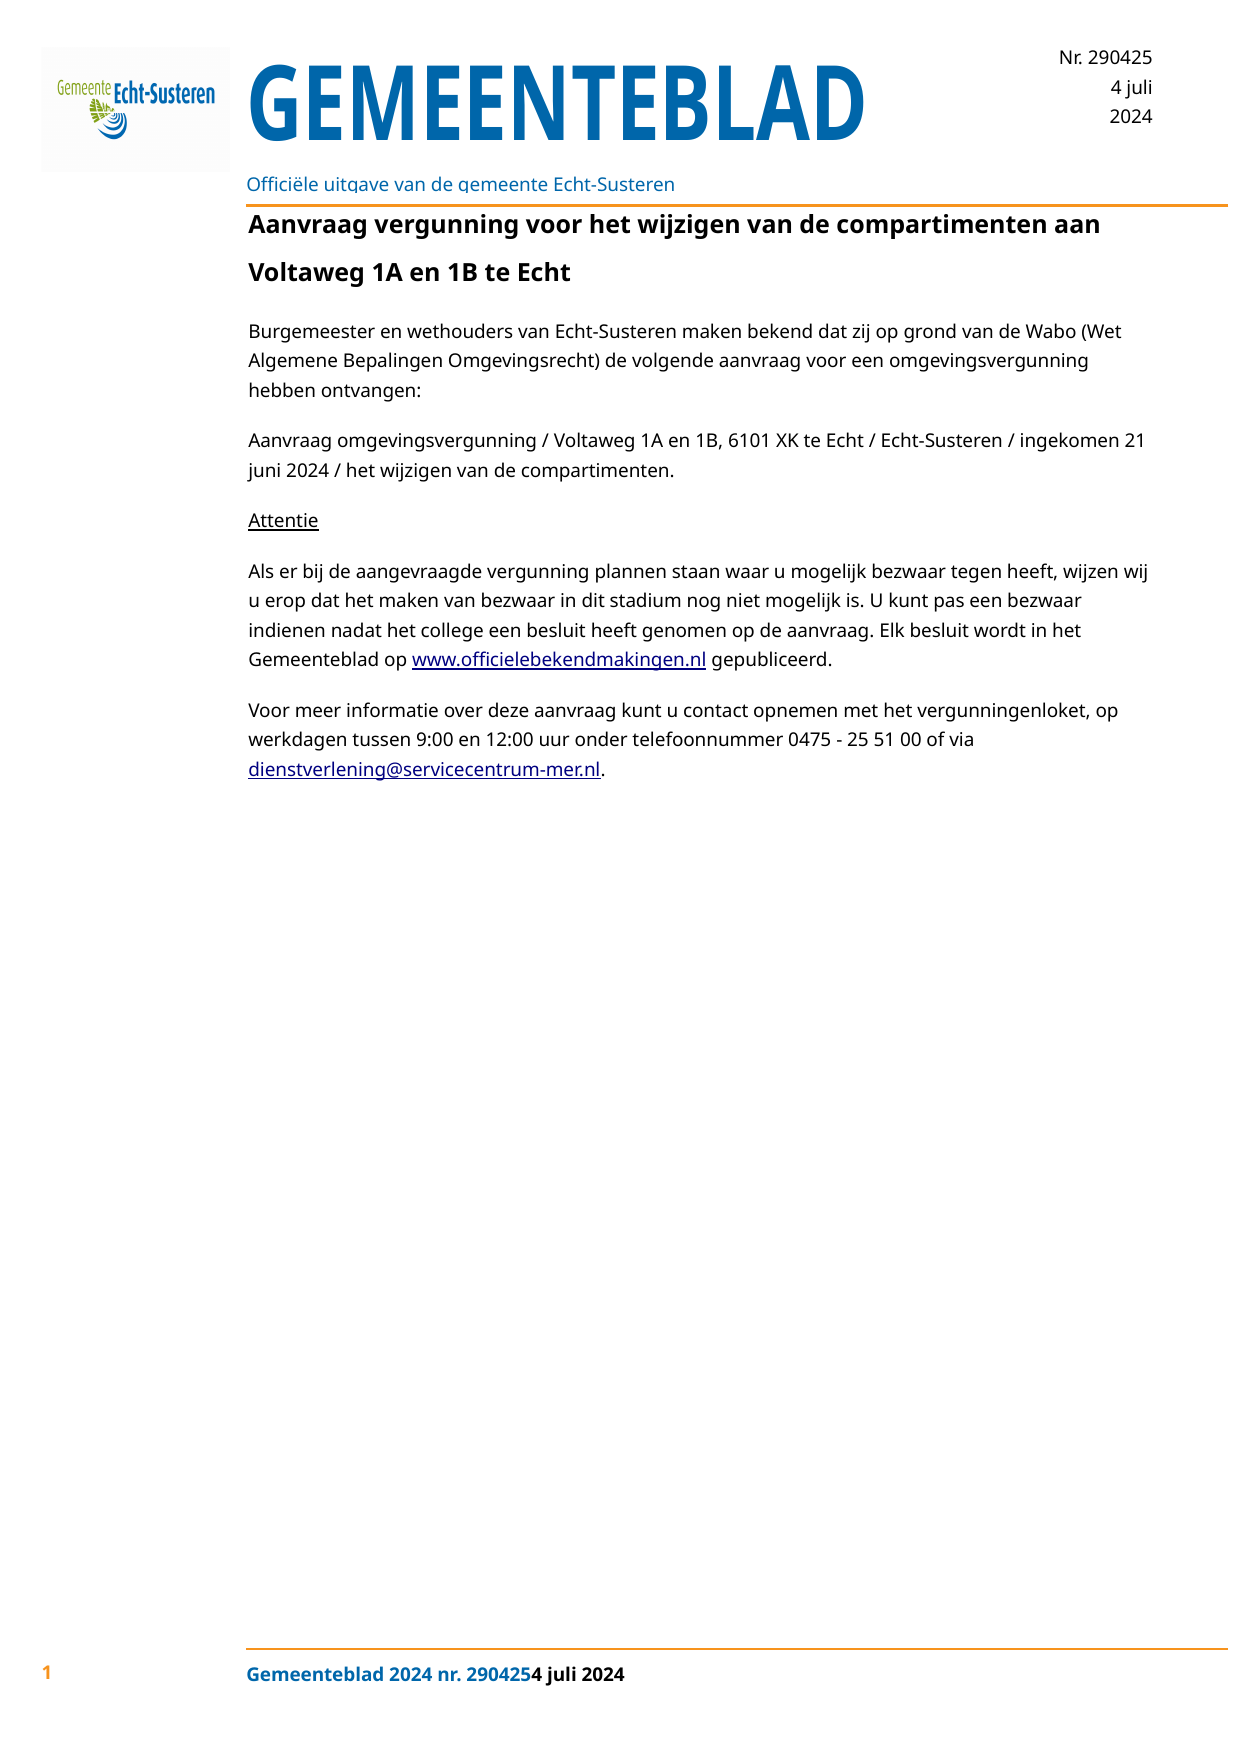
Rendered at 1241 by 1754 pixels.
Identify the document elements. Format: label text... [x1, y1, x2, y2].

text Attentie [248, 507, 1152, 533]
text Burgemeester en wethouders van Echt-Susteren maken bekend dat zij op grond van de Wabo (Wet Algemene Bepalingen Omgevingsrecht) de volgende aanvraag voor een omgevingsvergunning hebben ontvangen: [248, 318, 1152, 403]
text Voor meer informatie over deze aanvraag kunt u contact opnemen met het vergunningenloket, op werkdagen tussen 9:00 en 12:00 uur onder telefoonnummer 0475 - 25 51 00 of via dienstverlening@servicecentrum-mer.nl. [248, 697, 1152, 782]
text Als er bij de aangevraagde vergunning plannen staan waar u mogelijk bezwaar tegen heeft, wijzen wij u erop dat het maken van bezwaar in dit stadium nog niet mogelijk is. U kunt pas een bezwaar indienen nadat het college een besluit heeft genomen op de aanvraag. Elk besluit wordt in het Gemeenteblad op www.officielebekendmakingen.nl gepubliceerd. [248, 558, 1152, 672]
text Aanvraag omgevingsvergunning / Voltaweg 1A en 1B, 6101 XK te Echt / Echt-Susteren / ingekomen 21 juni 2024 / het wijzigen van de compartimenten. [248, 427, 1152, 483]
picture [41, 47, 231, 172]
text Aanvraag vergunning voor het wijzigen van de compartimenten aan Voltaweg 1A en 1B te Echt [248, 207, 1152, 288]
